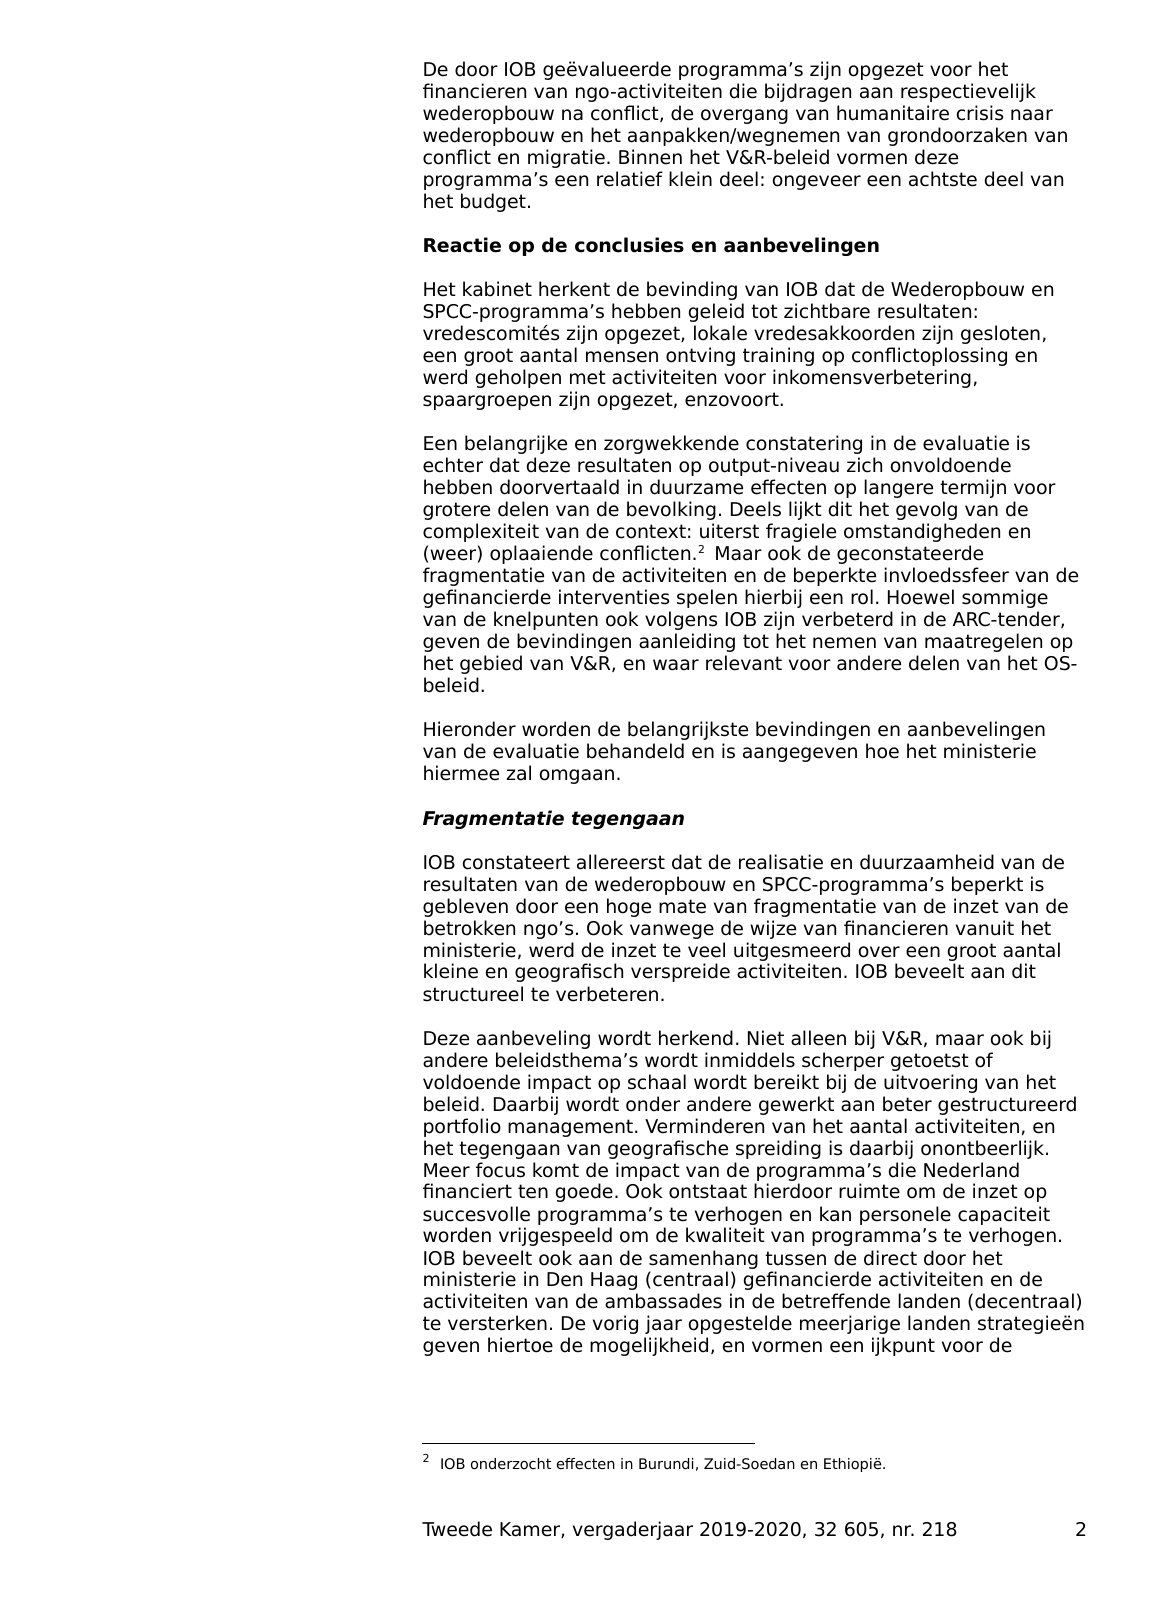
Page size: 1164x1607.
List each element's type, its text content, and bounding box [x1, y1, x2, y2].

text IOB onderzocht effecten in Burundi, Zuid-Soedan en Ethiopië. [422, 1452, 1087, 1474]
subtitle Reactie op de conclusies en aanbevelingen [422, 235, 1087, 257]
text Hieronder worden de belangrijkste bevindingen en aanbevelingen van de evaluatie behandeld en is aangegeven hoe het ministerie hiermee zal omgaan. [422, 719, 1087, 785]
text IOB constateert allereerst dat de realisatie en duurzaamheid van de resultaten van de wederopbouw en SPCC-programma’s beperkt is gebleven door een hoge mate van fragmentatie van de inzet van de betrokken ngo’s. Ook vanwege de wijze van financieren vanuit het ministerie, werd de inzet te veel uitgesmeerd over een groot aantal kleine en geografisch verspreide activiteiten. IOB beveelt aan dit structureel te verbeteren. [422, 852, 1087, 1005]
subtitle Fragmentatie tegengaan [422, 807, 1087, 829]
text De door IOB geëvalueerde programma’s zijn opgezet voor het financieren van ngo-activiteiten die bijdragen aan respectievelijk wederopbouw na conflict, de overgang van humanitaire crisis naar wederopbouw en het aanpakken/wegnemen van grondoorzaken van conflict en migratie. Binnen het V&R-beleid vormen deze programma’s een relatief klein deel: ongeveer een achtste deel van het budget. [422, 59, 1087, 213]
text Deze aanbeveling wordt herkend. Niet alleen bij V&R, maar ook bij andere beleidsthema’s wordt inmiddels scherper getoetst of voldoende impact op schaal wordt bereikt bij de uitvoering van het beleid. Daarbij wordt onder andere gewerkt aan beter gestructureerd portfolio management. Verminderen van het aantal activiteiten, en het tegengaan van geografische spreiding is daarbij onontbeerlijk. Meer focus komt de impact van de programma’s die Nederland financiert ten goede. Ook ontstaat hierdoor ruimte om de inzet op succesvolle programma’s te verhogen en kan personele capaciteit worden vrijgespeeld om de kwaliteit van programma’s te verhogen. IOB beveelt ook aan de samenhang tussen de direct door het ministerie in Den Haag (centraal) gefinancierde activiteiten en de activiteiten van de ambassades in de betreffende landen (decentraal) te versterken. De vorig jaar opgestelde meerjarige landen strategieën geven hiertoe de mogelijkheid, en vormen een ijkpunt voor de [422, 1028, 1087, 1357]
text Het kabinet herkent de bevinding van IOB dat de Wederopbouw en SPCC-programma’s hebben geleid tot zichtbare resultaten: vredescomités zijn opgezet, lokale vredesakkoorden zijn gesloten, een groot aantal mensen ontving training op conflictoplossing en werd geholpen met activiteiten voor inkomensverbetering, spaargroepen zijn opgezet, enzovoort. [422, 279, 1087, 411]
text Een belangrijke en zorgwekkende constatering in de evaluatie is echter dat deze resultaten op output-niveau zich onvoldoende hebben doorvertaald in duurzame effecten op langere termijn voor grotere delen van de bevolking. Deels lijkt dit het gevolg van de complexiteit van de context: uiterst fragiele omstandigheden en (weer) oplaaiende conflicten. Maar ook de geconstateerde fragmentatie van de activiteiten en de beperkte invloedssfeer van de gefinancierde interventies spelen hierbij een rol. Hoewel sommige van de knelpunten ook volgens IOB zijn verbeterd in de ARC-tender, geven de bevindingen aanleiding tot het nemen van maatregelen op het gebied van V&R, en waar relevant voor andere delen van het OS-beleid. [422, 433, 1087, 697]
